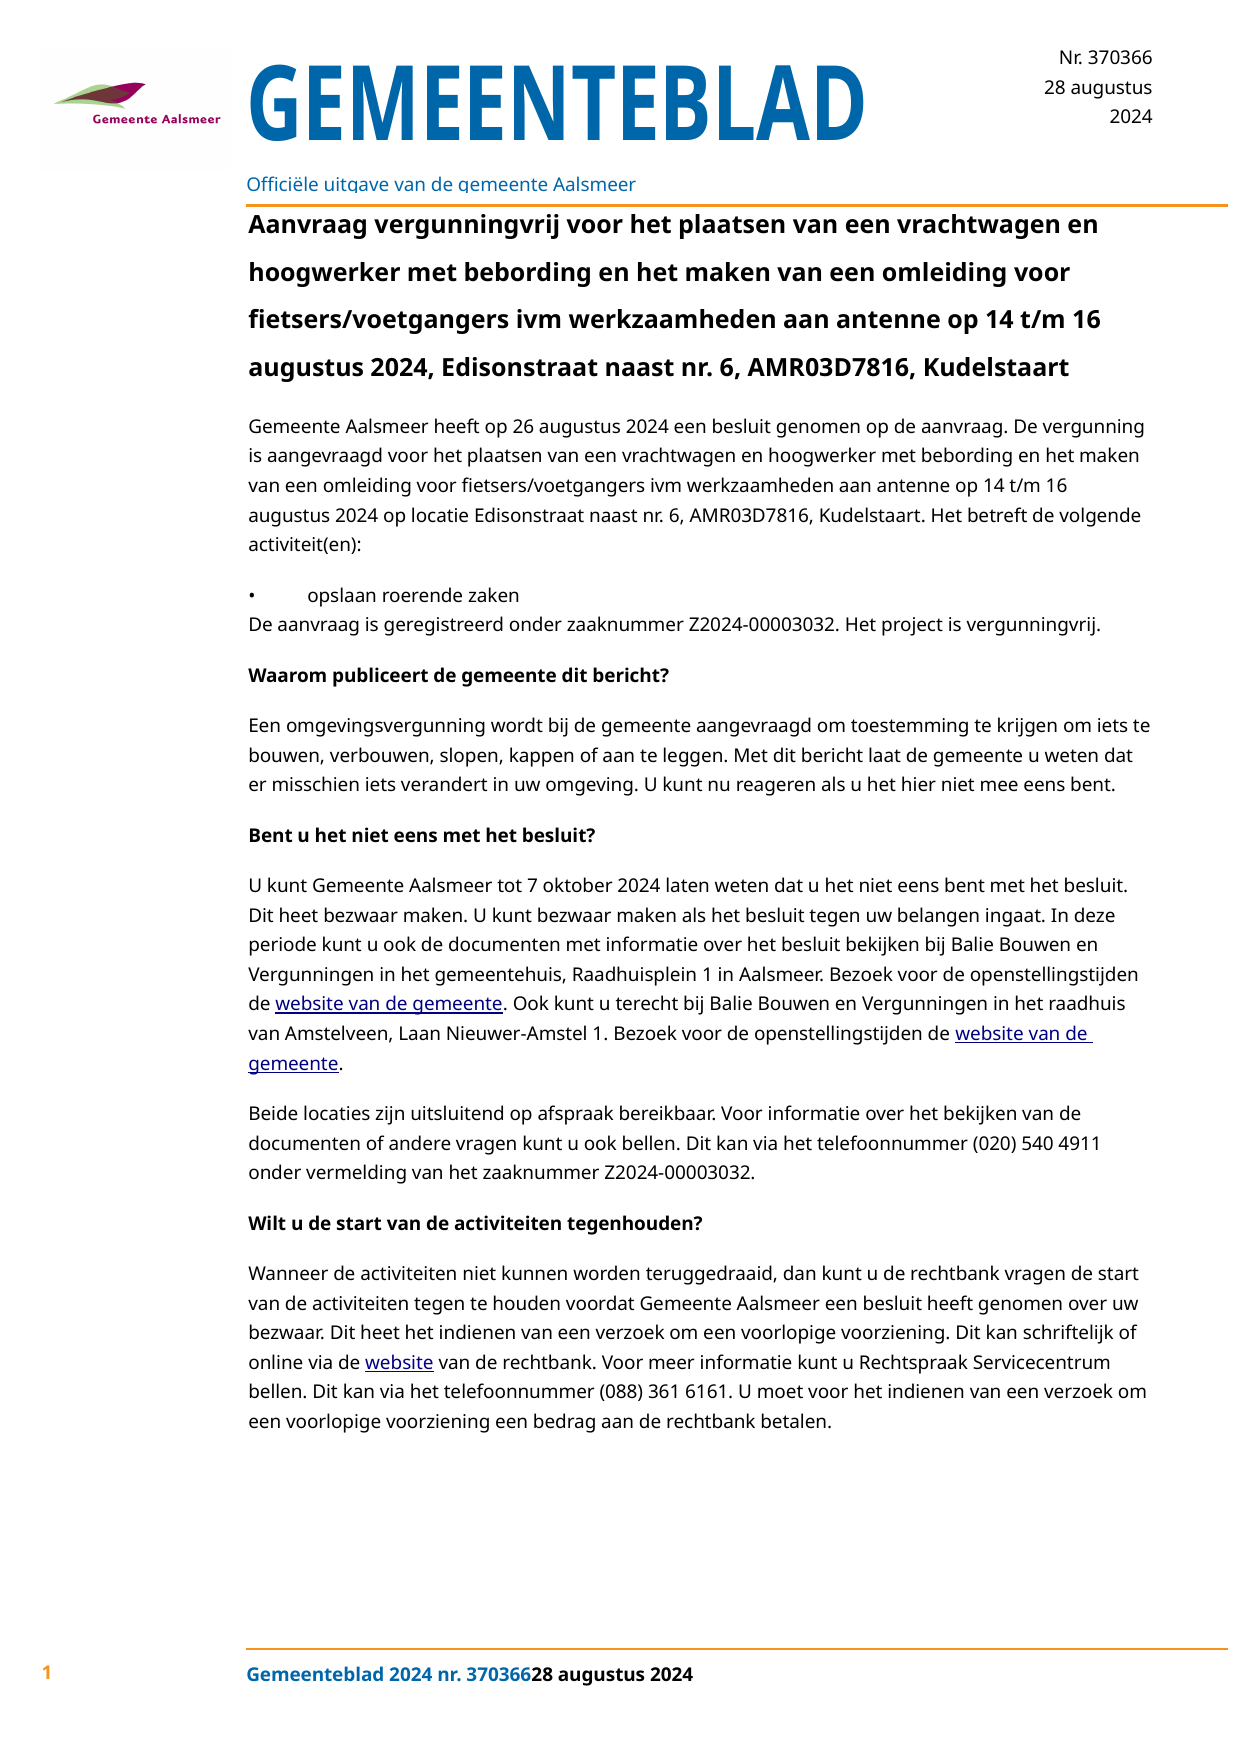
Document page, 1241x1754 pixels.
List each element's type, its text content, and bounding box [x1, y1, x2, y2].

list opslaan roerende zaken [248, 582, 1152, 608]
picture [41, 47, 231, 172]
text Gemeente Aalsmeer heeft op 26 augustus 2024 een besluit genomen op de aanvraag. De vergunning is aangevraagd voor het plaatsen van een vrachtwagen en hoogwerker met bebording en het maken van een omleiding voor fietsers/voetgangers ivm werkzaamheden aan antenne op 14 t/m 16 augustus 2024 op locatie Edisonstraat naast nr. 6, AMR03D7816, Kudelstaart. Het betreft de volgende activiteit(en): [248, 413, 1152, 557]
text De aanvraag is geregistreerd onder zaaknummer Z2024-00003032. Het project is vergunningvrij. [248, 611, 1152, 637]
text Wilt u de start van de activiteiten tegenhouden? [248, 1210, 1152, 1236]
text Beide locaties zijn uitsluitend op afspraak bereikbaar. Voor informatie over het bekijken van de documenten of andere vragen kunt u ook bellen. Dit kan via het telefoonnummer (020) 540 4911 onder vermelding van het zaaknummer Z2024-00003032. [248, 1100, 1152, 1185]
text Aanvraag vergunningvrij voor het plaatsen van een vrachtwagen en hoogwerker met bebording en het maken van een omleiding voor fietsers/voetgangers ivm werkzaamheden aan antenne op 14 t/m 16 augustus 2024, Edisonstraat naast nr. 6, AMR03D7816, Kudelstaart [248, 207, 1152, 384]
text Waarom publiceert de gemeente dit bericht? [248, 662, 1152, 688]
text U kunt Gemeente Aalsmeer tot 7 oktober 2024 laten weten dat u het niet eens bent met het besluit. Dit heet bezwaar maken. U kunt bezwaar maken als het besluit tegen uw belangen ingaat. In deze periode kunt u ook de documenten met informatie over het besluit bekijken bij Balie Bouwen en Vergunningen in het gemeentehuis, Raadhuisplein 1 in Aalsmeer. Bezoek voor de openstellingstijden de website van de gemeente. Ook kunt u terecht bij Balie Bouwen en Vergunningen in het raadhuis van Amstelveen, Laan Nieuwer-Amstel 1. Bezoek voor de openstellingstijden de website van de gemeente. [248, 872, 1152, 1076]
text Bent u het niet eens met het besluit? [248, 822, 1152, 848]
text Wanneer de activiteiten niet kunnen worden teruggedraaid, dan kunt u de rechtbank vragen de start van de activiteiten tegen te houden voordat Gemeente Aalsmeer een besluit heeft genomen over uw bezwaar. Dit heet het indienen van een verzoek om een voorlopige voorziening. Dit kan schriftelijk of online via de website van de rechtbank. Voor meer informatie kunt u Rechtspraak Servicecentrum bellen. Dit kan via het telefoonnummer (088) 361 6161. U moet voor het indienen van een verzoek om een voorlopige voorziening een bedrag aan de rechtbank betalen. [248, 1260, 1152, 1434]
text Een omgevingsvergunning wordt bij de gemeente aangevraagd om toestemming te krijgen om iets te bouwen, verbouwen, slopen, kappen of aan te leggen. Met dit bericht laat de gemeente u weten dat er misschien iets verandert in uw omgeving. U kunt nu reageren als u het hier niet mee eens bent. [248, 712, 1152, 797]
